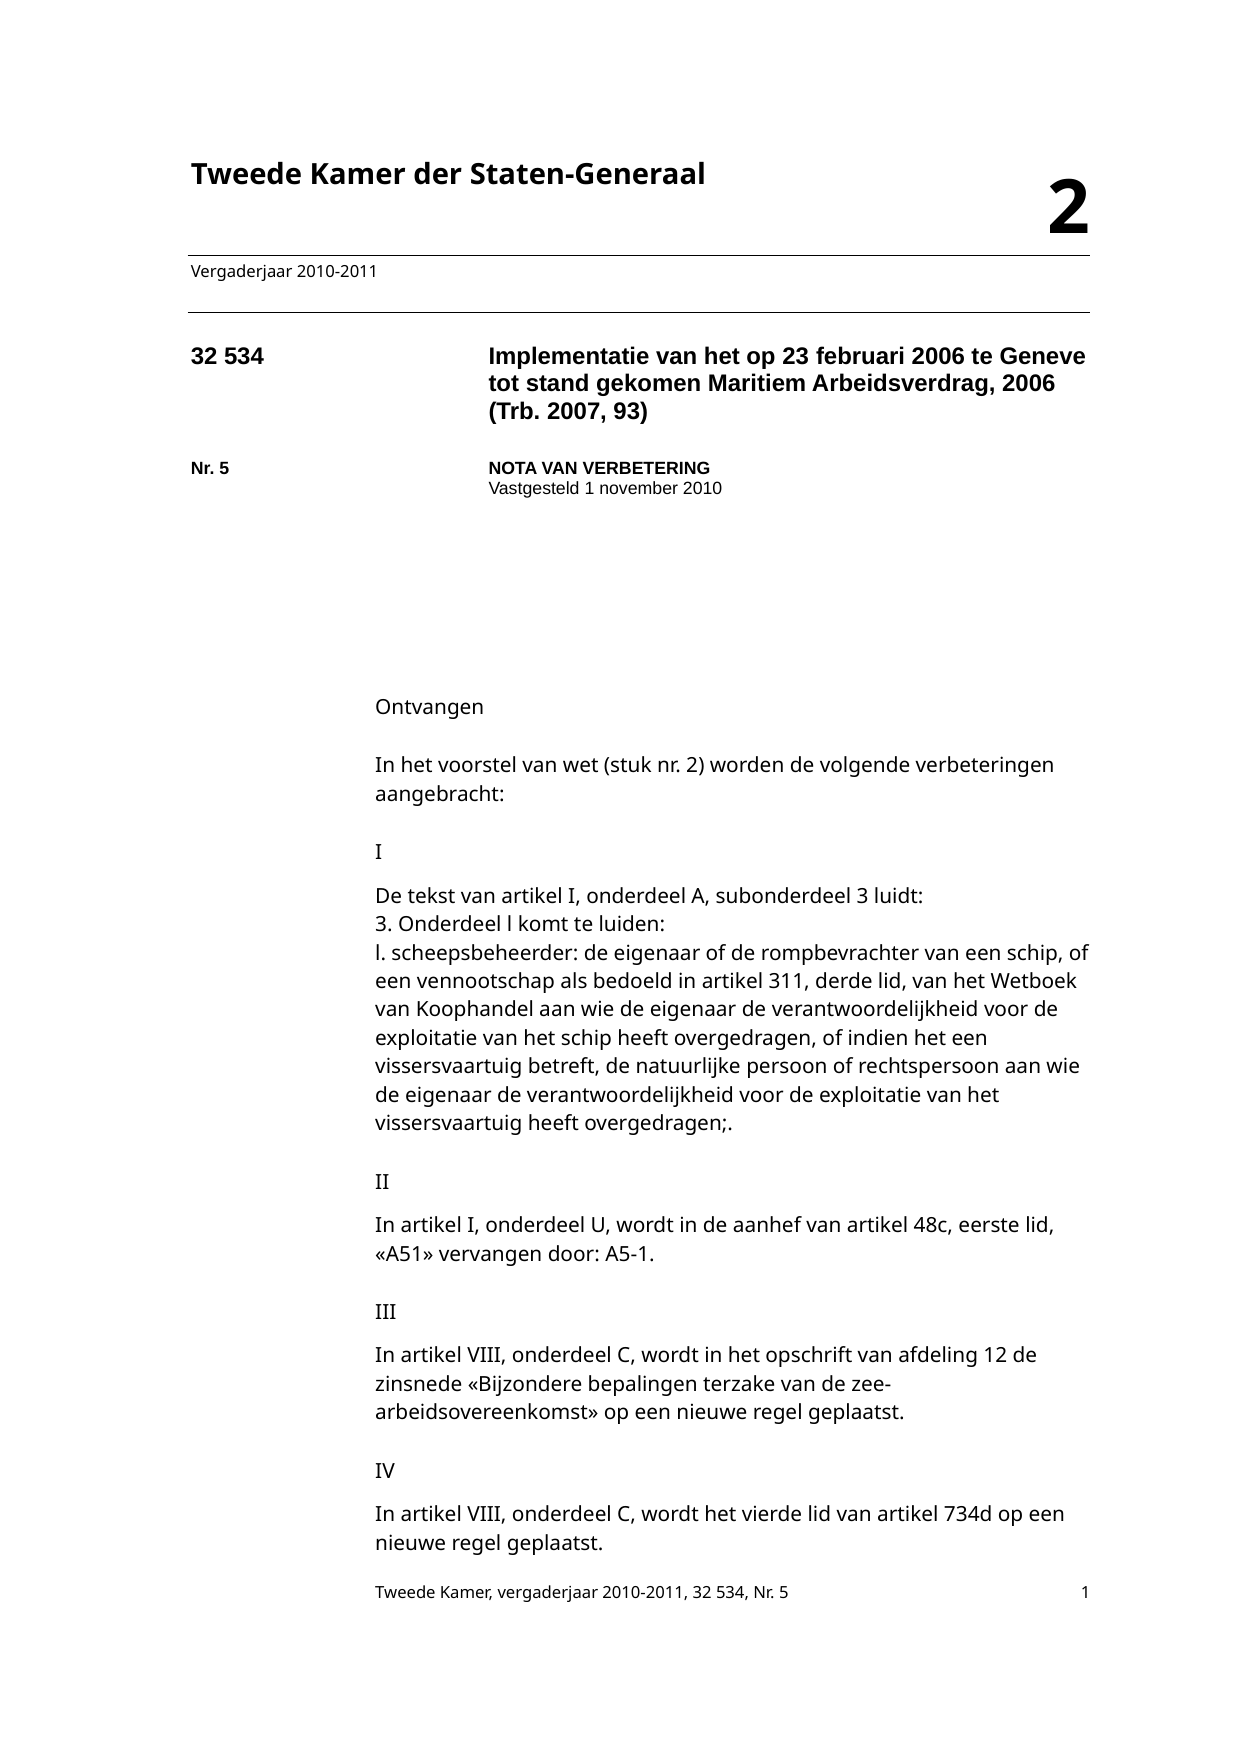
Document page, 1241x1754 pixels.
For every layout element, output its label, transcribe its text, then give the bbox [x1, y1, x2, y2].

table_header Tweede Kamer der Staten-Generaal [188, 150, 909, 255]
table_cell Vergaderjaar 2010-2011 [188, 256, 485, 312]
table_cell [485, 313, 1090, 339]
text 3. Onderdeel l komt te luiden: [375, 909, 1090, 938]
text II [375, 1167, 1090, 1195]
text l. scheepsbeheerder: de eigenaar of de rompbevrachter van een schip, of een vennootschap als bedoeld in artikel 311, derde lid, van het Wetboek van Koophandel aan wie de eigenaar de verantwoordelijkheid voor de exploitatie van het schip heeft overgedragen, of indien het een vissersvaartuig betreft, de natuurlijke persoon of rechtspersoon aan wie de eigenaar de verantwoordelijkheid voor de exploitatie van het vissersvaartuig heeft overgedragen;. [375, 938, 1090, 1137]
table_cell [188, 313, 485, 339]
text In artikel I, onderdeel U, wordt in de aanhef van artikel 48c, eerste lid, «A51» vervangen door: A5-1. [375, 1210, 1090, 1267]
text III [375, 1297, 1090, 1326]
table_header 2 [910, 150, 1090, 255]
text IV [375, 1456, 1090, 1484]
text I [375, 837, 1090, 866]
text In artikel VIII, onderdeel C, wordt het vierde lid van artikel 734d op een nieuwe regel geplaatst. [375, 1499, 1090, 1556]
text Ontvangen [375, 692, 1090, 721]
table_cell NOTA VAN VERBETERING Vastgesteld 1 november 2010 [485, 455, 1090, 573]
text De tekst van artikel I, onderdeel A, subonderdeel 3 luidt: [375, 881, 1090, 909]
table_cell Nr. 5 [188, 455, 485, 573]
text In artikel VIII, onderdeel C, wordt in het opschrift van afdeling 12 de zinsnede «Bijzondere bepalingen terzake van de zee-arbeidsovereenkomst» op een nieuwe regel geplaatst. [375, 1341, 1090, 1426]
table_cell Implementatie van het op 23 februari 2006 te Geneve tot stand gekomen Maritiem Arbeidsverdrag, 2006 (Trb. 2007, 93) [485, 339, 1090, 454]
table_cell 32 534 [188, 339, 485, 454]
text In het voorstel van wet (stuk nr. 2) worden de volgende verbeteringen aangebracht: [375, 751, 1090, 807]
table_cell [485, 256, 1090, 312]
